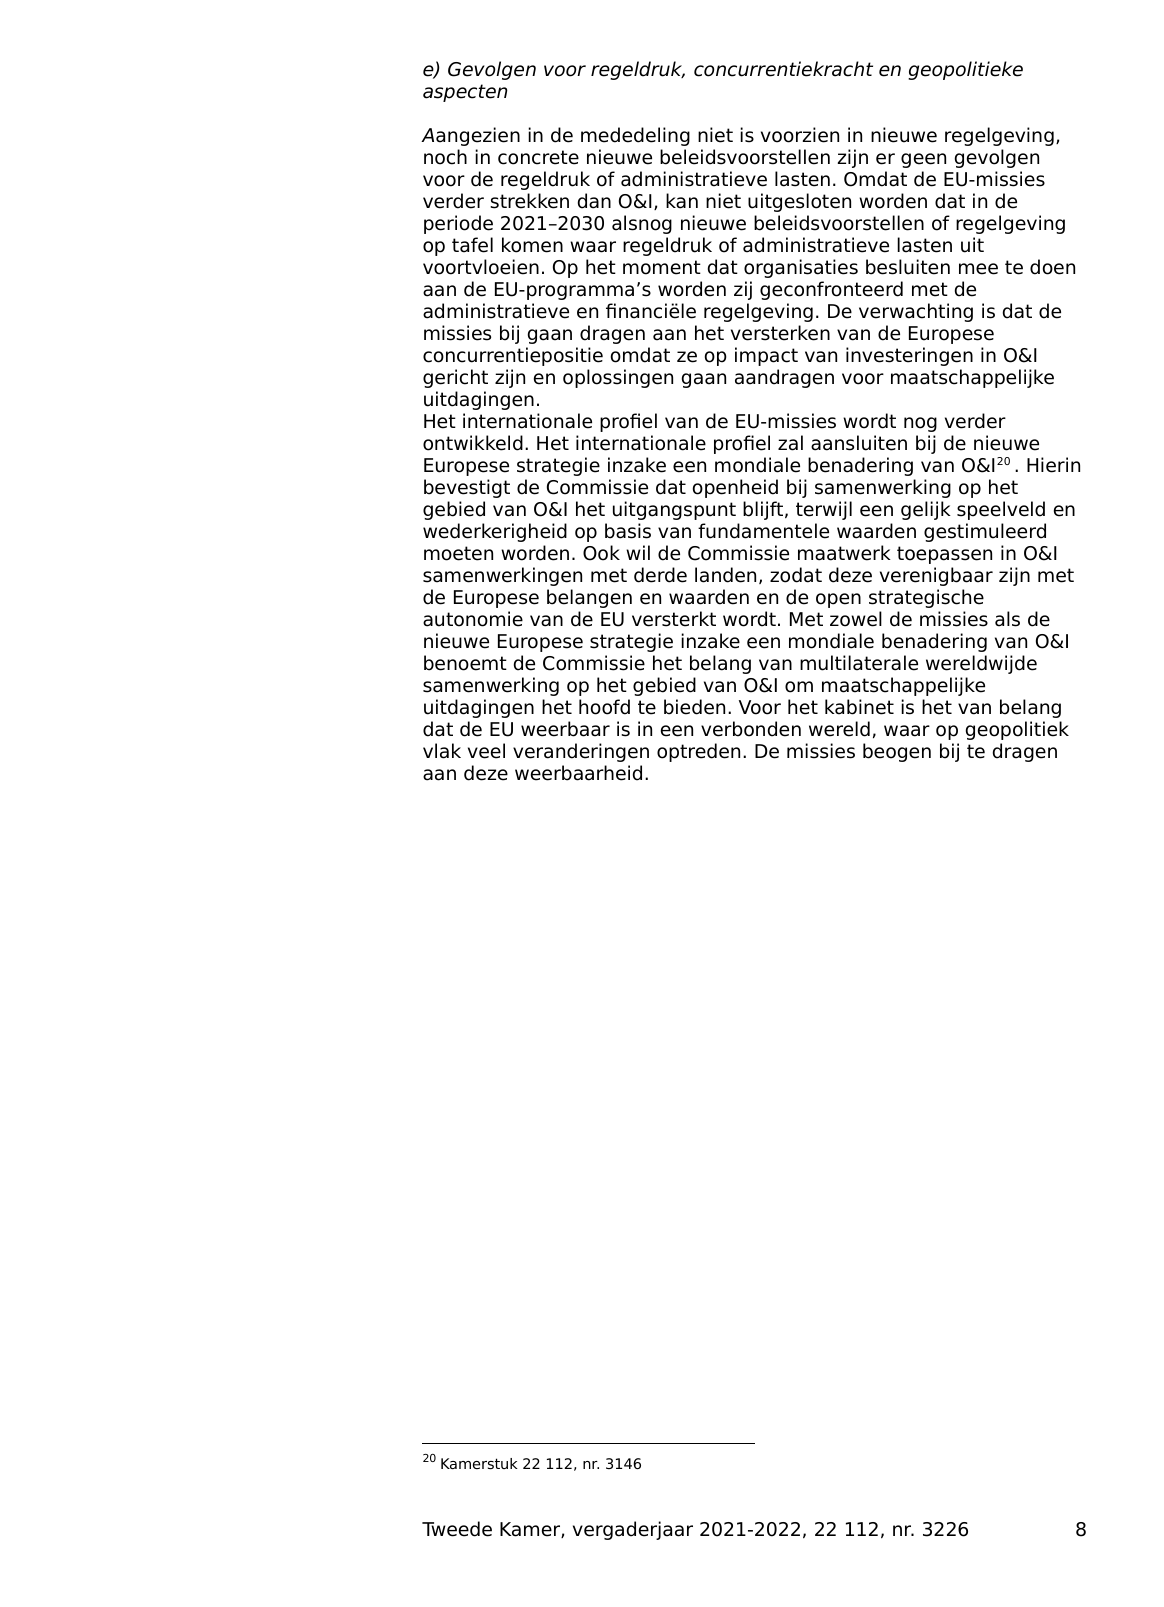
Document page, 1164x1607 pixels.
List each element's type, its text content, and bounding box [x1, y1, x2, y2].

subtitle e) Gevolgen voor regeldruk, concurrentiekracht en geopolitieke aspecten [422, 59, 1087, 103]
text Kamerstuk 22 112, nr. 3146 [422, 1452, 1087, 1474]
text Het internationale profiel van de EU-missies wordt nog verder ontwikkeld. Het internationale profiel zal aansluiten bij de nieuwe Europese strategie inzake een mondiale benadering van O&I. Hierin bevestigt de Commissie dat openheid bij samenwerking op het gebied van O&I het uitgangspunt blijft, terwijl een gelijk speelveld en wederkerigheid op basis van fundamentele waarden gestimuleerd moeten worden. Ook wil de Commissie maatwerk toepassen in O&I samenwerkingen met derde landen, zodat deze verenigbaar zijn met de Europese belangen en waarden en de open strategische autonomie van de EU versterkt wordt. Met zowel de missies als de nieuwe Europese strategie inzake een mondiale benadering van O&I benoemt de Commissie het belang van multilaterale wereldwijde samenwerking op het gebied van O&I om maatschappelijke uitdagingen het hoofd te bieden. Voor het kabinet is het van belang dat de EU weerbaar is in een verbonden wereld, waar op geopolitiek vlak veel veranderingen optreden. De missies beogen bij te dragen aan deze weerbaarheid. [422, 411, 1087, 784]
text Aangezien in de mededeling niet is voorzien in nieuwe regelgeving, noch in concrete nieuwe beleidsvoorstellen zijn er geen gevolgen voor de regeldruk of administratieve lasten. Omdat de EU-missies verder strekken dan O&I, kan niet uitgesloten worden dat in de periode 2021–2030 alsnog nieuwe beleidsvoorstellen of regelgeving op tafel komen waar regeldruk of administratieve lasten uit voortvloeien. Op het moment dat organisaties besluiten mee te doen aan de EU-programma’s worden zij geconfronteerd met de administratieve en financiële regelgeving. De verwachting is dat de missies bij gaan dragen aan het versterken van de Europese concurrentiepositie omdat ze op impact van investeringen in O&I gericht zijn en oplossingen gaan aandragen voor maatschappelijke uitdagingen. [422, 125, 1087, 411]
